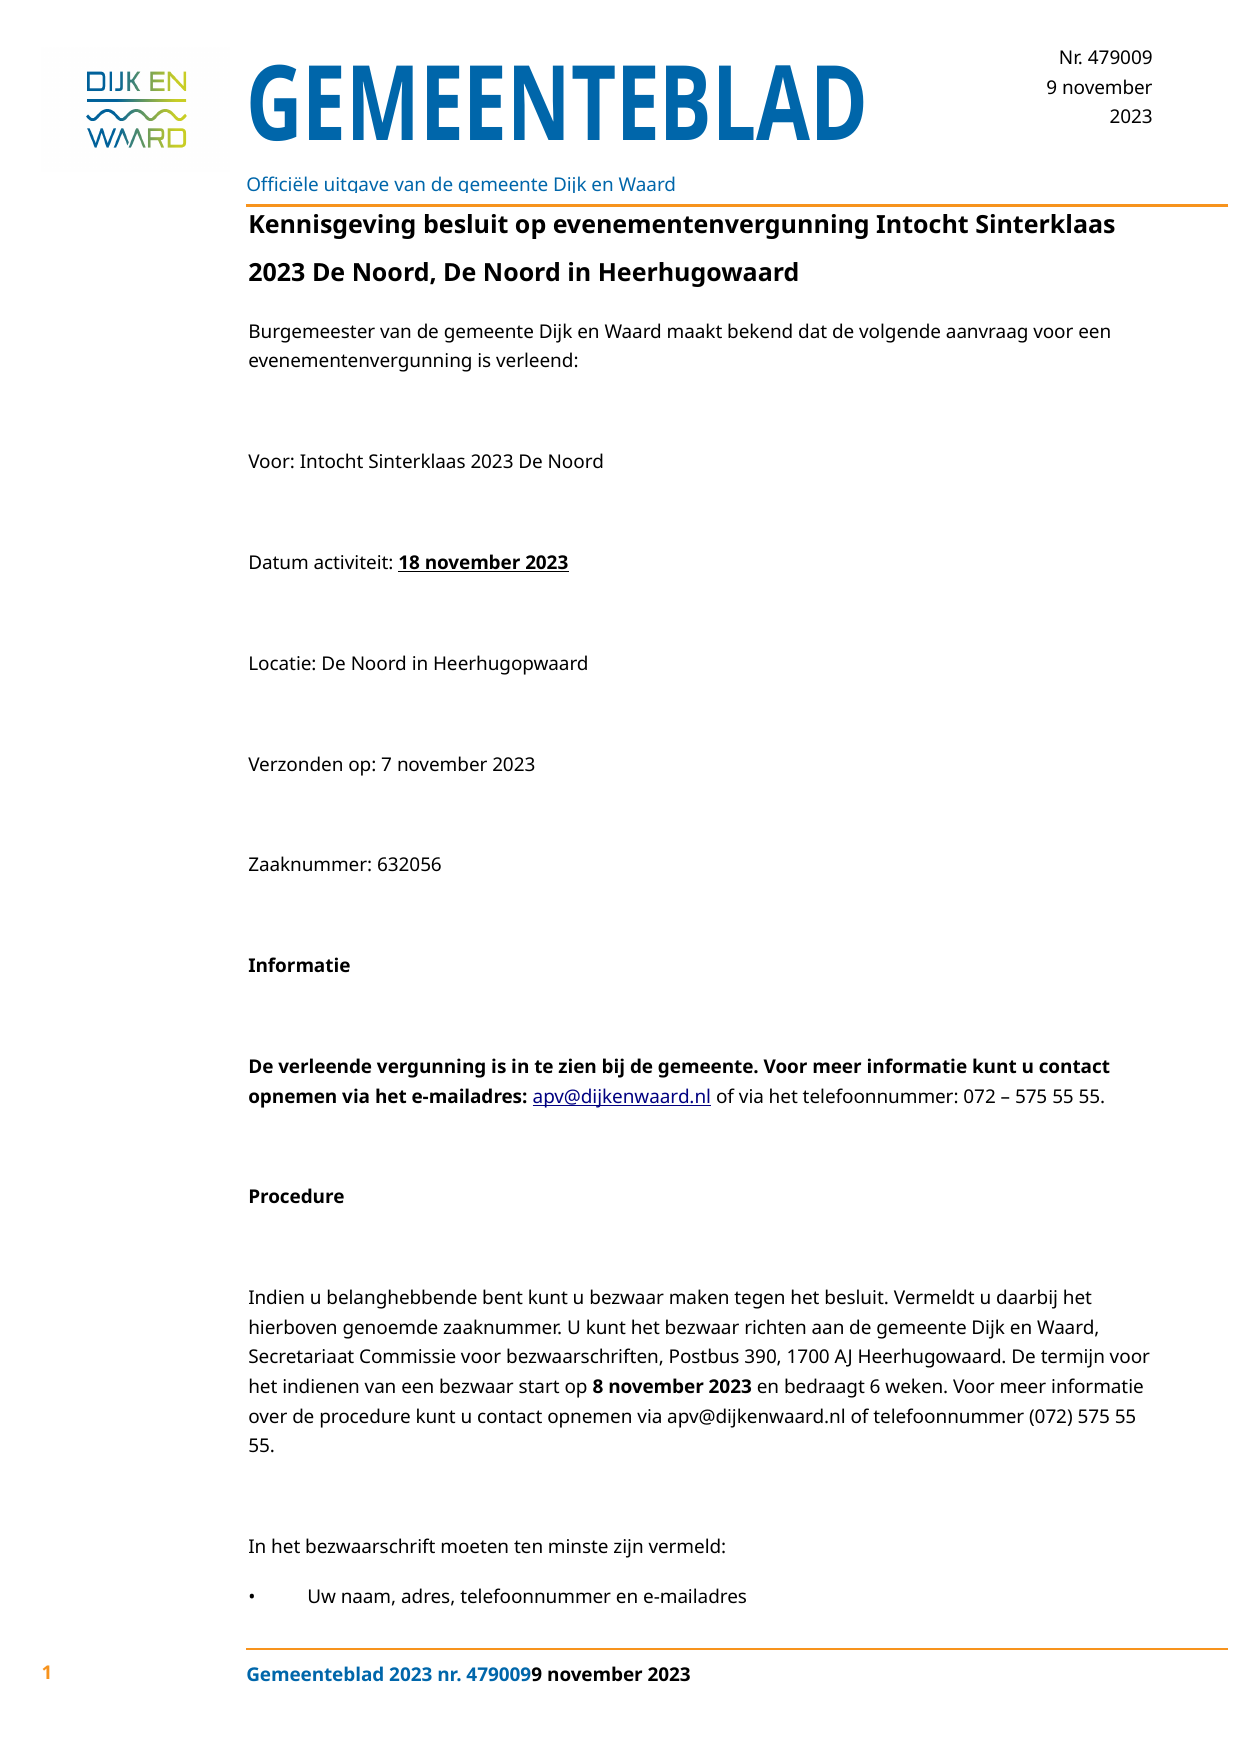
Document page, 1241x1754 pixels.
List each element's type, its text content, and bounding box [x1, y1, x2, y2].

picture [41, 47, 231, 172]
text Datum activiteit: 18 november 2023 [248, 549, 1152, 575]
text Locatie: De Noord in Heerhugopwaard [248, 650, 1152, 676]
text Informatie [248, 952, 1152, 978]
text Indien u belanghebbende bent kunt u bezwaar maken tegen het besluit. Vermeldt u daarbij het hierboven genoemde zaaknummer. U kunt het bezwaar richten aan de gemeente Dijk en Waard, Secretariaat Commissie voor bezwaarschriften, Postbus 390, 1700 AJ Heerhugowaard. De termijn voor het indienen van een bezwaar start op 8 november 2023 en bedraagt 6 weken. Voor meer informatie over de procedure kunt u contact opnemen via apv@dijkenwaard.nl of telefoonnummer (072) 575 55 55. [248, 1284, 1152, 1458]
list Uw naam, adres, telefoonnummer en e-mailadres [248, 1584, 1152, 1609]
text Kennisgeving besluit op evenementenvergunning Intocht Sinterklaas 2023 De Noord, De Noord in Heerhugowaard [248, 207, 1152, 288]
text Zaaknummer: 632056 [248, 852, 1152, 877]
text Verzonden op: 7 november 2023 [248, 751, 1152, 777]
text De verleende vergunning is in te zien bij de gemeente. Voor meer informatie kunt u contact opnemen via het e-mailadres: apv@dijkenwaard.nl of via het telefoonnummer: 072 – 575 55 55. [248, 1053, 1152, 1109]
text Burgemeester van de gemeente Dijk en Waard maakt bekend dat de volgende aanvraag voor een evenementenvergunning is verleend: [248, 318, 1152, 373]
text In het bezwaarschrift moeten ten minste zijn vermeld: [248, 1533, 1152, 1559]
text Voor: Intocht Sinterklaas 2023 De Noord [248, 448, 1152, 474]
text Procedure [248, 1184, 1152, 1209]
